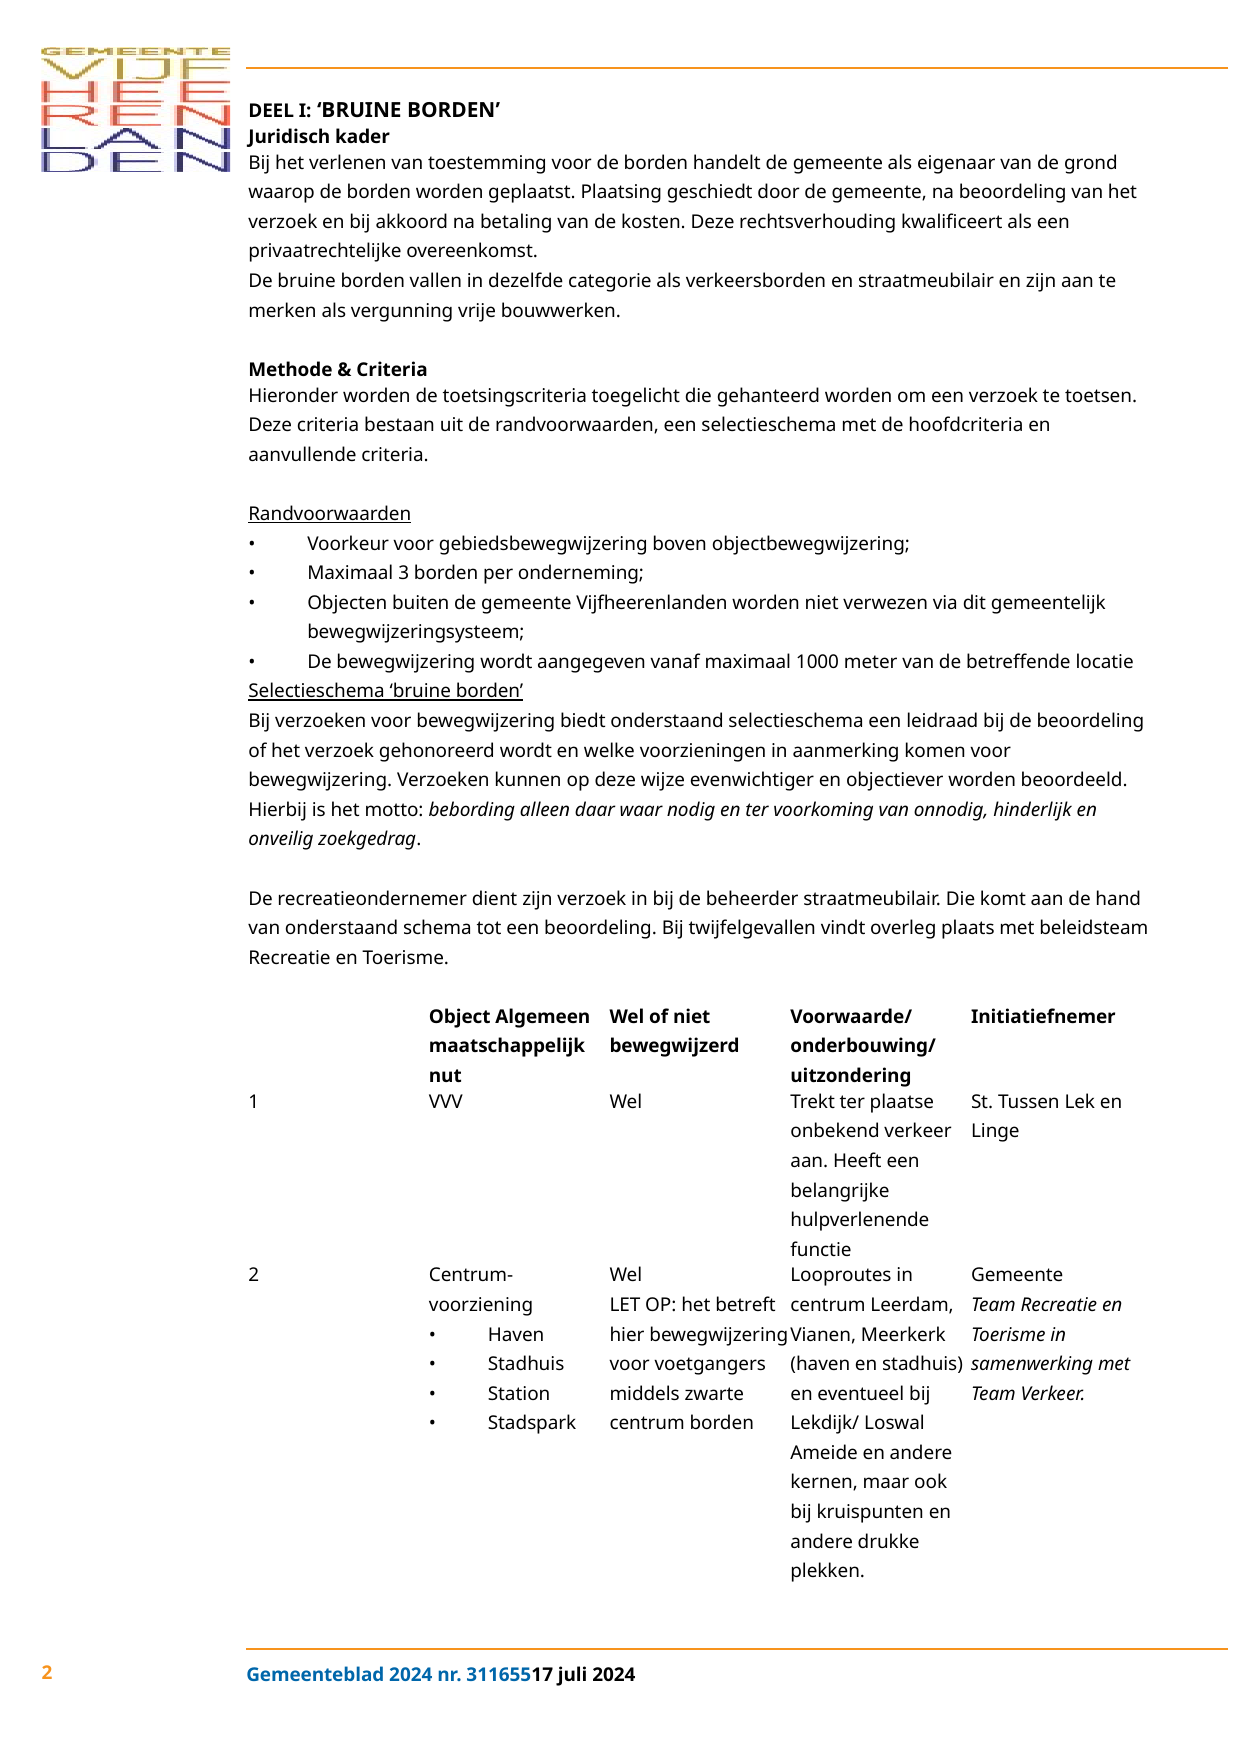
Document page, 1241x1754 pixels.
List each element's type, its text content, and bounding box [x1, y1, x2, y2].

text De bruine borden vallen in dezelfde categorie als verkeersborden en straatmeubilair en zijn aan te merken als vergunning vrije bouwwerken. [248, 267, 1152, 323]
list De bewegwijzering wordt aangegeven vanaf maximaal 1000 meter van de betreffende locatie [248, 648, 1152, 674]
list Voorkeur voor gebiedsbewegwijzering boven objectbewegwijzering; [248, 530, 1152, 555]
text Bij verzoeken voor bewegwijzering biedt onderstaand selectieschema een leidraad bij de beoordeling of het verzoek gehonoreerd wordt en welke voorzieningen in aanmerking komen voor bewegwijzering. Verzoeken kunnen op deze wijze evenwichtiger en objectiever worden beoordeeld. Hierbij is het motto: bebording alleen daar waar nodig en ter voorkoming van onnodig, hinderlijk en onveilig zoekgedrag. [248, 707, 1152, 851]
table_cell Centrum-voorziening Haven Stadhuis Station Stadspark [429, 1262, 609, 1583]
text Methode & Criteria [248, 356, 1152, 382]
text Bij het verlenen van toestemming voor de borden handelt de gemeente als eigenaar van de grond waarop de borden worden geplaatst. Plaatsing geschiedt door de gemeente, na beoordeling van het verzoek en bij akkoord na betaling van de kosten. Deze rechtsverhouding kwalificeert als een privaatrechtelijke overeenkomst. [248, 149, 1152, 263]
table_header [248, 1003, 429, 1088]
table_cell 2 [248, 1262, 429, 1583]
text De recreatieondernemer dient zijn verzoek in bij de beheerder straatmeubilair. Die komt aan de hand van onderstaand schema tot een beoordeling. Bij twijfelgevallen vindt overleg plaats met beleidsteam Recreatie en Toerisme. [248, 885, 1152, 969]
list Maximaal 3 borden per onderneming; [248, 559, 1152, 585]
table_cell Wel LET OP: het betreft hier bewegwijzering voor voetgangers middels zwarte centrum borden [609, 1262, 790, 1583]
table_header Voorwaarde/ onderbouwing/ uitzondering [790, 1003, 971, 1088]
table_cell Wel [609, 1088, 790, 1262]
text Randvoorwaarden [248, 500, 1152, 526]
text Hieronder worden de toetsingscriteria toegelicht die gehanteerd worden om een verzoek te toetsen. Deze criteria bestaan uit de randvoorwaarden, een selectieschema met de hoofdcriteria en aanvullende criteria. [248, 382, 1152, 467]
table_cell Trekt ter plaatse onbekend verkeer aan. Heeft een belangrijke hulpverlenende functie [790, 1088, 971, 1262]
text Juridisch kader [248, 123, 1152, 149]
picture [41, 47, 231, 172]
table_cell 1 [248, 1088, 429, 1262]
list Objecten buiten de gemeente Vijfheerenlanden worden niet verwezen via dit gemeentelijk bewegwijzeringsysteem; [248, 589, 1152, 644]
table_header Object Algemeen maatschappelijk nut [429, 1003, 609, 1088]
text Selectieschema ‘bruine borden’ [248, 678, 1152, 703]
text DEEL I: ‘BRUINE BORDEN’ [248, 95, 1152, 123]
table_cell St. Tussen Lek en Linge [971, 1088, 1152, 1262]
table_cell Looproutes in centrum Leerdam, Vianen, Meerkerk (haven en stadhuis) en eventueel bij Lekdijk/ Loswal Ameide en andere kernen, maar ook bij kruispunten en andere drukke plekken. [790, 1262, 971, 1583]
table_cell Gemeente Team Recreatie en Toerisme in samenwerking met Team Verkeer. [971, 1262, 1152, 1583]
table_cell VVV [429, 1088, 609, 1262]
table_header Wel of niet bewegwijzerd [609, 1003, 790, 1088]
table_header Initiatiefnemer [971, 1003, 1152, 1088]
